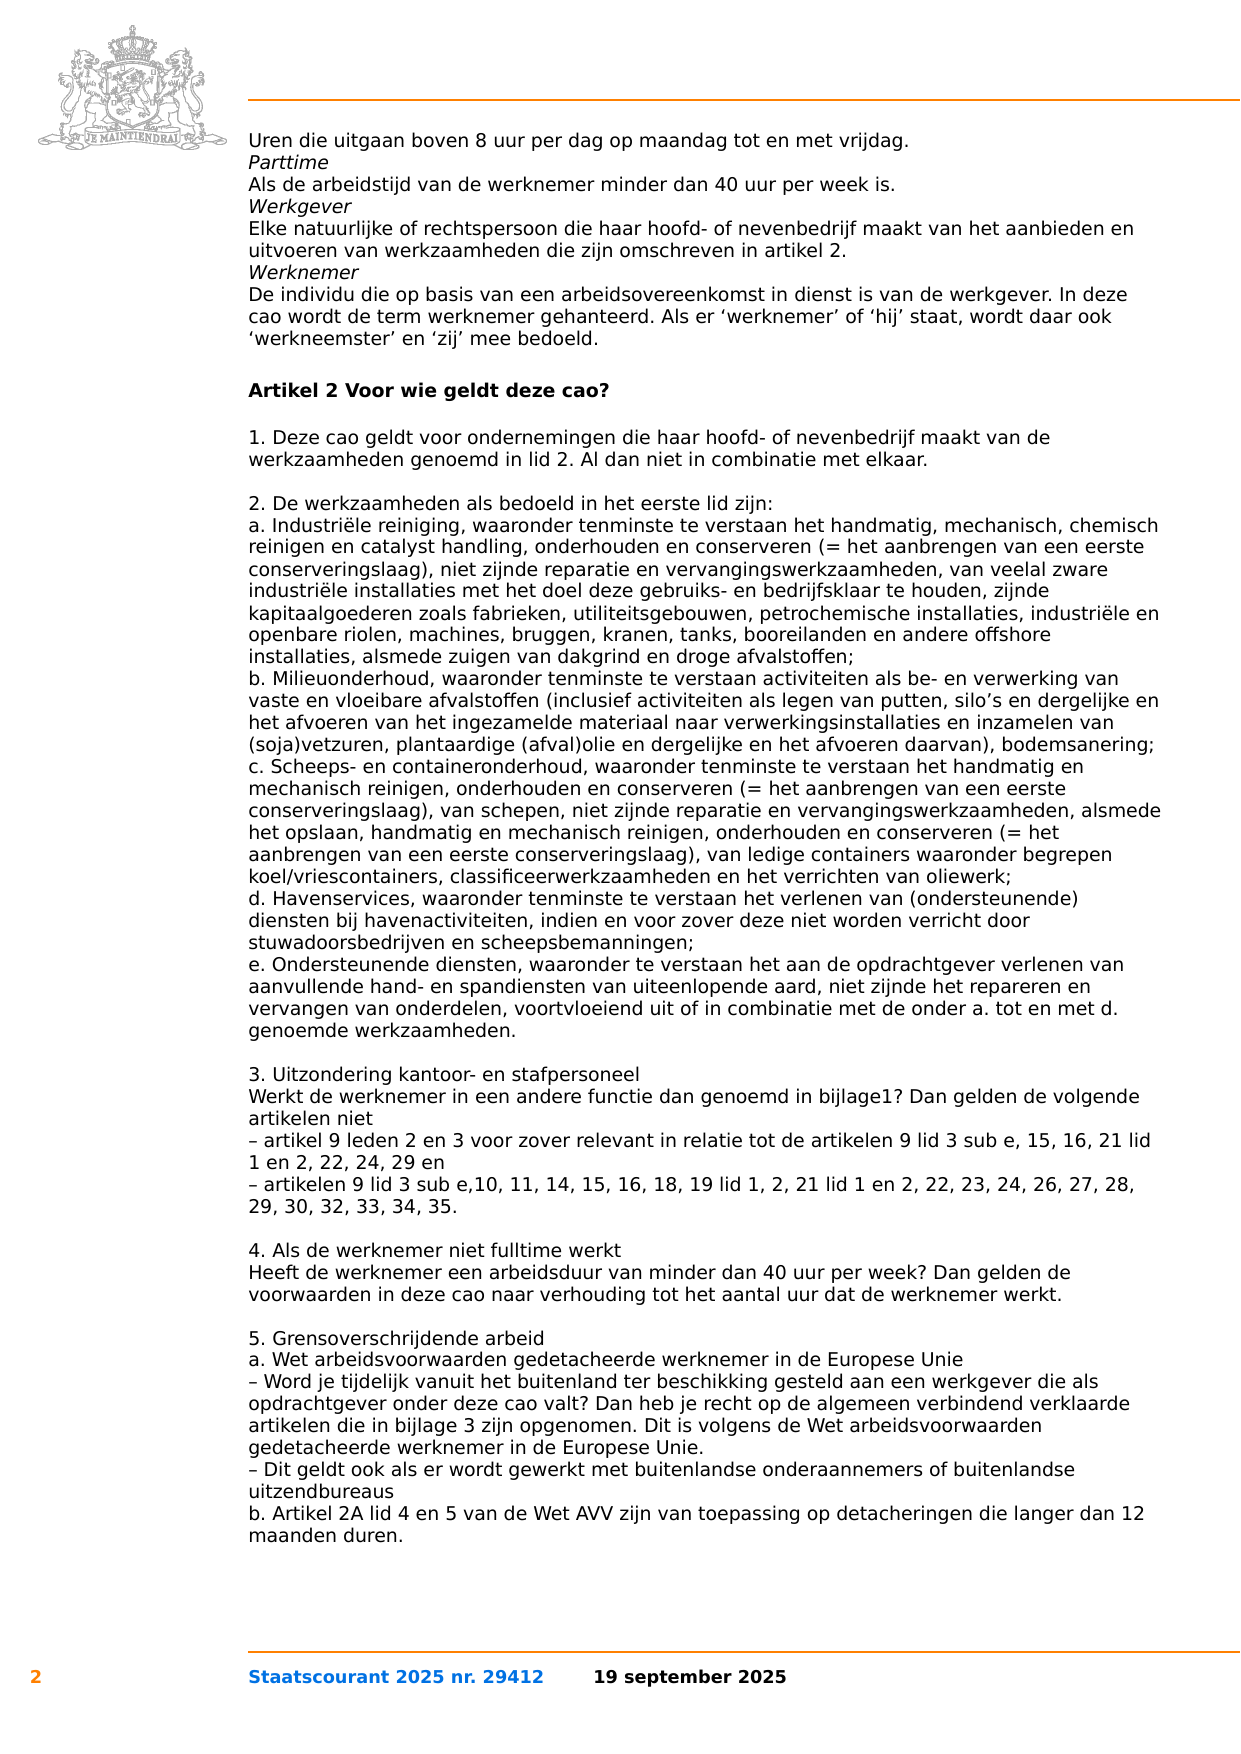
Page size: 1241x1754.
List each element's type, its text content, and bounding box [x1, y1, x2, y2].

text 3. Uitzondering kantoor- en stafpersoneel [248, 1064, 1163, 1086]
text Heeft de werknemer een arbeidsduur van minder dan 40 uur per week? Dan gelden de voorwaarden in deze cao naar verhouding tot het aantal uur dat de werknemer werkt. [248, 1262, 1163, 1306]
text Uren die uitgaan boven 8 uur per dag op maandag tot en met vrijdag. [248, 130, 1163, 152]
text Als de arbeidstijd van de werknemer minder dan 40 uur per week is. [248, 174, 1163, 196]
text Werkt de werknemer in een andere functie dan genoemd in bijlage1? Dan gelden de volgende artikelen niet [248, 1086, 1163, 1130]
text – Word je tijdelijk vanuit het buitenland ter beschikking gesteld aan een werkgever die als opdrachtgever onder deze cao valt? Dan heb je recht op de algemeen verbindend verklaarde artikelen die in bijlage 3 zijn opgenomen. Dit is volgens de Wet arbeidsvoorwaarden gedetacheerde werknemer in de Europese Unie. [248, 1371, 1163, 1459]
text – artikelen 9 lid 3 sub e,10, 11, 14, 15, 16, 18, 19 lid 1, 2, 21 lid 1 en 2, 22, 23, 24, 26, 27, 28, 29, 30, 32, 33, 34, 35. [248, 1174, 1163, 1218]
text 5. Grensoverschrijdende arbeid [248, 1327, 1163, 1349]
text 1. Deze cao geldt voor ondernemingen die haar hoofd- of nevenbedrijf maakt van de werkzaamheden genoemd in lid 2. Al dan niet in combinatie met elkaar. [248, 427, 1163, 471]
text a. Industriële reiniging, waaronder tenminste te verstaan het handmatig, mechanisch, chemisch reinigen en catalyst handling, onderhouden en conserveren (= het aanbrengen van een eerste conserveringslaag), niet zijnde reparatie en vervangingswerkzaamheden, van veelal zware industriële installaties met het doel deze gebruiks- en bedrijfsklaar te houden, zijnde kapitaalgoederen zoals fabrieken, utiliteitsgebouwen, petrochemische installaties, industriële en openbare riolen, machines, bruggen, kranen, tanks, booreilanden en andere offshore installaties, alsmede zuigen van dakgrind en droge afvalstoffen; [248, 514, 1163, 668]
text e. Ondersteunende diensten, waaronder te verstaan het aan de opdrachtgever verlenen van aanvullende hand- en spandiensten van uiteenlopende aard, niet zijnde het repareren en vervangen van onderdelen, voortvloeiend uit of in combinatie met de onder a. tot en met d. genoemde werkzaamheden. [248, 954, 1163, 1042]
text b. Milieuonderhoud, waaronder tenminste te verstaan activiteiten als be- en verwerking van vaste en vloeibare afvalstoffen (inclusief activiteiten als legen van putten, silo’s en dergelijke en het afvoeren van het ingezamelde materiaal naar verwerkingsinstallaties en inzamelen van (soja)vetzuren, plantaardige (afval)olie en dergelijke en het afvoeren daarvan), bodemsanering; [248, 668, 1163, 756]
text Werknemer [248, 262, 1163, 284]
text b. Artikel 2A lid 4 en 5 van de Wet AVV zijn van toepassing op detacheringen die langer dan 12 maanden duren. [248, 1503, 1163, 1547]
text Elke natuurlijke of rechtspersoon die haar hoofd- of nevenbedrijf maakt van het aanbieden en uitvoeren van werkzaamheden die zijn omschreven in artikel 2. [248, 218, 1163, 262]
text c. Scheeps- en containeronderhoud, waaronder tenminste te verstaan het handmatig en mechanisch reinigen, onderhouden en conserveren (= het aanbrengen van een eerste conserveringslaag), van schepen, niet zijnde reparatie en vervangingswerkzaamheden, alsmede het opslaan, handmatig en mechanisch reinigen, onderhouden en conserveren (= het aanbrengen van een eerste conserveringslaag), van ledige containers waaronder begrepen koel/vriescontainers, classificeerwerkzaamheden en het verrichten van oliewerk; [248, 756, 1163, 888]
text d. Havenservices, waaronder tenminste te verstaan het verlenen van (ondersteunende) diensten bij havenactiviteiten, indien en voor zover deze niet worden verricht door stuwadoorsbedrijven en scheepsbemanningen; [248, 888, 1163, 954]
text Parttime [248, 152, 1163, 174]
subtitle Artikel 2 Voor wie geldt deze cao? [248, 380, 1163, 402]
text 2. De werkzaamheden als bedoeld in het eerste lid zijn: [248, 492, 1163, 514]
text Werkgever [248, 196, 1163, 218]
text – Dit geldt ook als er wordt gewerkt met buitenlandse onderaannemers of buitenlandse uitzendbureaus [248, 1459, 1163, 1503]
text a. Wet arbeidsvoorwaarden gedetacheerde werknemer in de Europese Unie [248, 1349, 1163, 1371]
picture [38, 25, 227, 150]
text – artikel 9 leden 2 en 3 voor zover relevant in relatie tot de artikelen 9 lid 3 sub e, 15, 16, 21 lid 1 en 2, 22, 24, 29 en [248, 1130, 1163, 1174]
text 4. Als de werknemer niet fulltime werkt [248, 1239, 1163, 1262]
text De individu die op basis van een arbeidsovereenkomst in dienst is van de werkgever. In deze cao wordt de term werknemer gehanteerd. Als er ‘werknemer’ of ‘hij’ staat, wordt daar ook ‘werkneemster’ en ‘zij’ mee bedoeld. [248, 284, 1163, 350]
